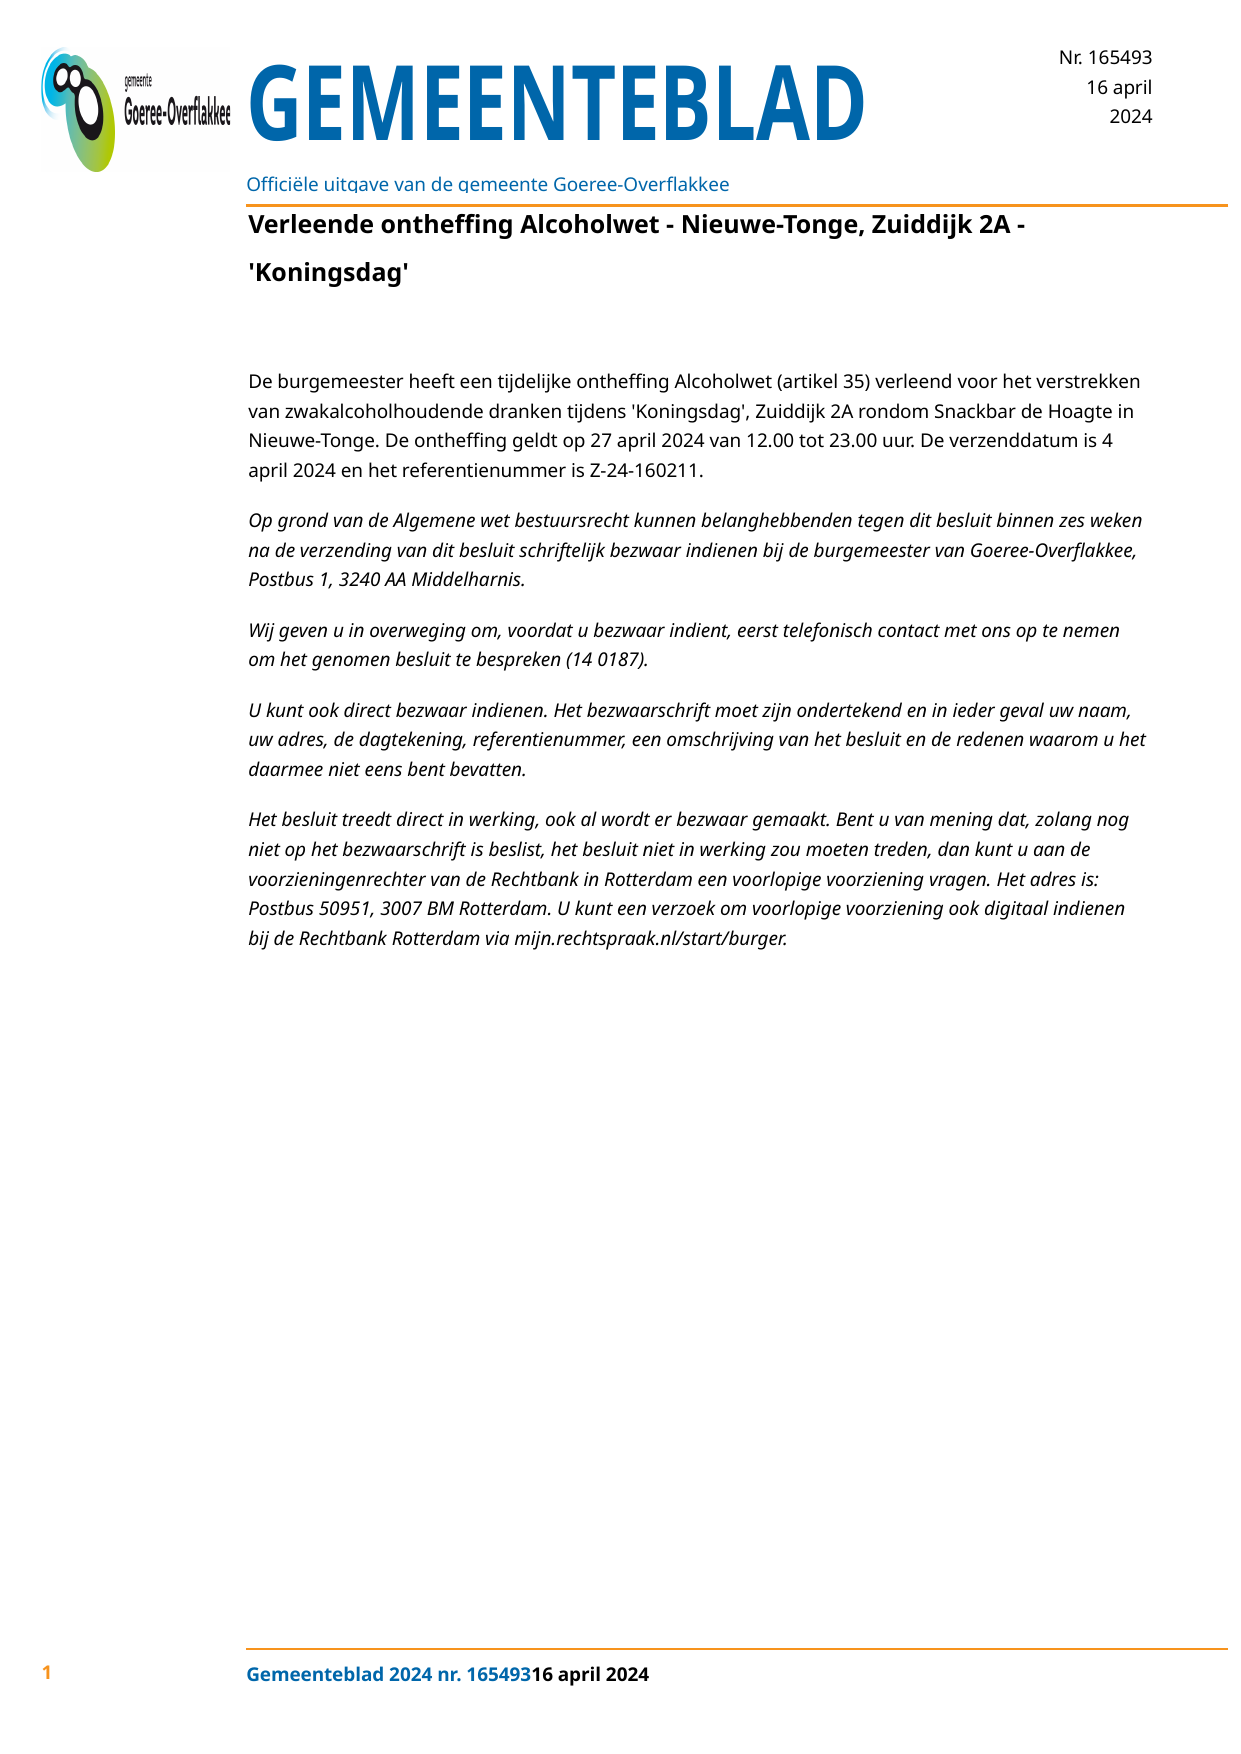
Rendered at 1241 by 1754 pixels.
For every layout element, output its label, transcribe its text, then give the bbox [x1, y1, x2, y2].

text Verleende ontheffing Alcoholwet - Nieuwe-Tonge, Zuiddijk 2A - 'Koningsdag' [248, 207, 1152, 288]
picture [41, 47, 231, 172]
text De burgemeester heeft een tijdelijke ontheffing Alcoholwet (artikel 35) verleend voor het verstrekken van zwakalcoholhoudende dranken tijdens 'Koningsdag', Zuiddijk 2A rondom Snackbar de Hoagte in Nieuwe-Tonge. De ontheffing geldt op 27 april 2024 van 12.00 tot 23.00 uur. De verzenddatum is 4 april 2024 en het referentienummer is Z-24-160211. [248, 368, 1152, 483]
text Het besluit treedt direct in werking, ook al wordt er bezwaar gemaakt. Bent u van mening dat, zolang nog niet op het bezwaarschrift is beslist, het besluit niet in werking zou moeten treden, dan kunt u aan de voorzieningenrechter van de Rechtbank in Rotterdam een voorlopige voorziening vragen. Het adres is: Postbus 50951, 3007 BM Rotterdam. U kunt een verzoek om voorlopige voorziening ook digitaal indienen bij de Rechtbank Rotterdam via mijn.rechtspraak.nl/start/burger. [248, 807, 1152, 951]
text U kunt ook direct bezwaar indienen. Het bezwaarschrift moet zijn ondertekend en in ieder geval uw naam, uw adres, de dagtekening, referentienummer, een omschrijving van het besluit en de redenen waarom u het daarmee niet eens bent bevatten. [248, 697, 1152, 782]
text Op grond van de Algemene wet bestuursrecht kunnen belanghebbenden tegen dit besluit binnen zes weken na de verzending van dit besluit schriftelijk bezwaar indienen bij de burgemeester van Goeree-Overflakkee, Postbus 1, 3240 AA Middelharnis. [248, 507, 1152, 592]
text Wij geven u in overweging om, voordat u bezwaar indient, eerst telefonisch contact met ons op te nemen om het genomen besluit te bespreken (14 0187). [248, 617, 1152, 672]
